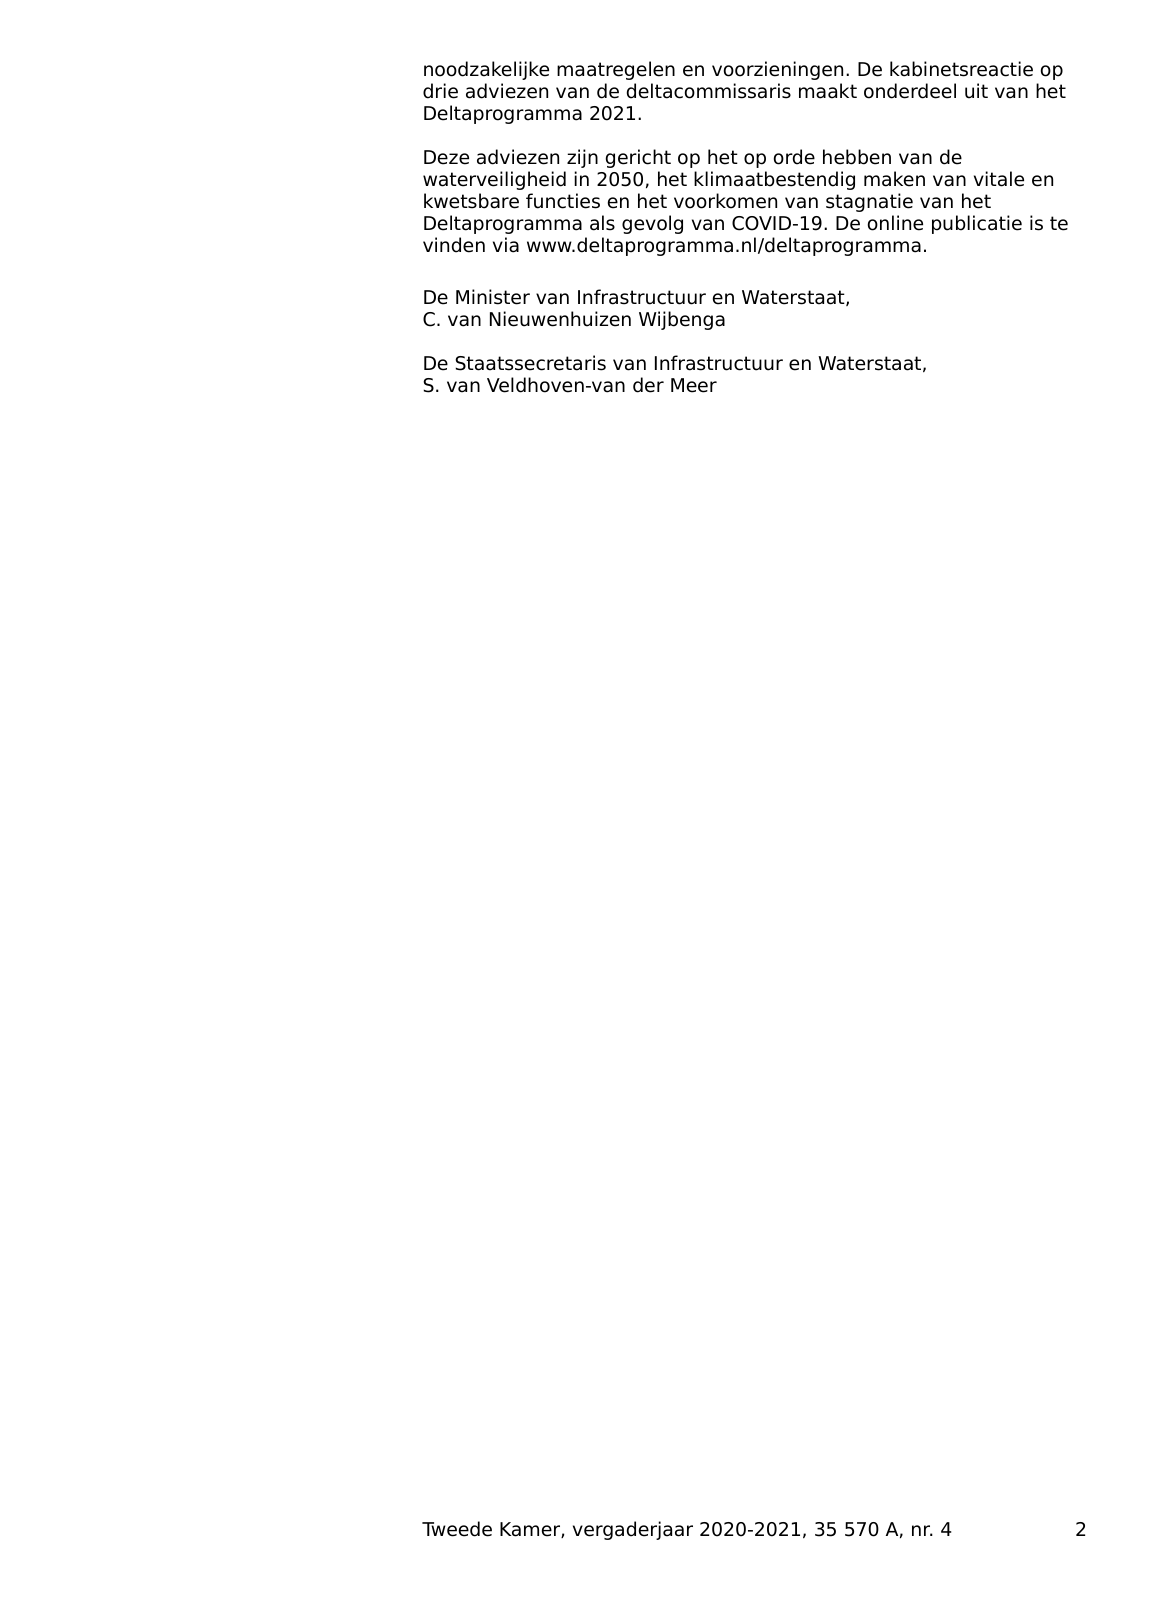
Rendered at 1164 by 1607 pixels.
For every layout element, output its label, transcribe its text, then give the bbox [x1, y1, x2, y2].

text De Minister van Infrastructuur en Waterstaat, C. van Nieuwenhuizen Wijbenga [422, 287, 1087, 331]
text De Staatssecretaris van Infrastructuur en Waterstaat, S. van Veldhoven-van der Meer [422, 353, 1087, 397]
text noodzakelijke maatregelen en voorzieningen. De kabinetsreactie op drie adviezen van de deltacommissaris maakt onderdeel uit van het Deltaprogramma 2021. [422, 59, 1087, 125]
text Deze adviezen zijn gericht op het op orde hebben van de waterveiligheid in 2050, het klimaatbestendig maken van vitale en kwetsbare functies en het voorkomen van stagnatie van het Deltaprogramma als gevolg van COVID-19. De online publicatie is te vinden via www.deltaprogramma.nl/deltaprogramma. [422, 147, 1087, 257]
